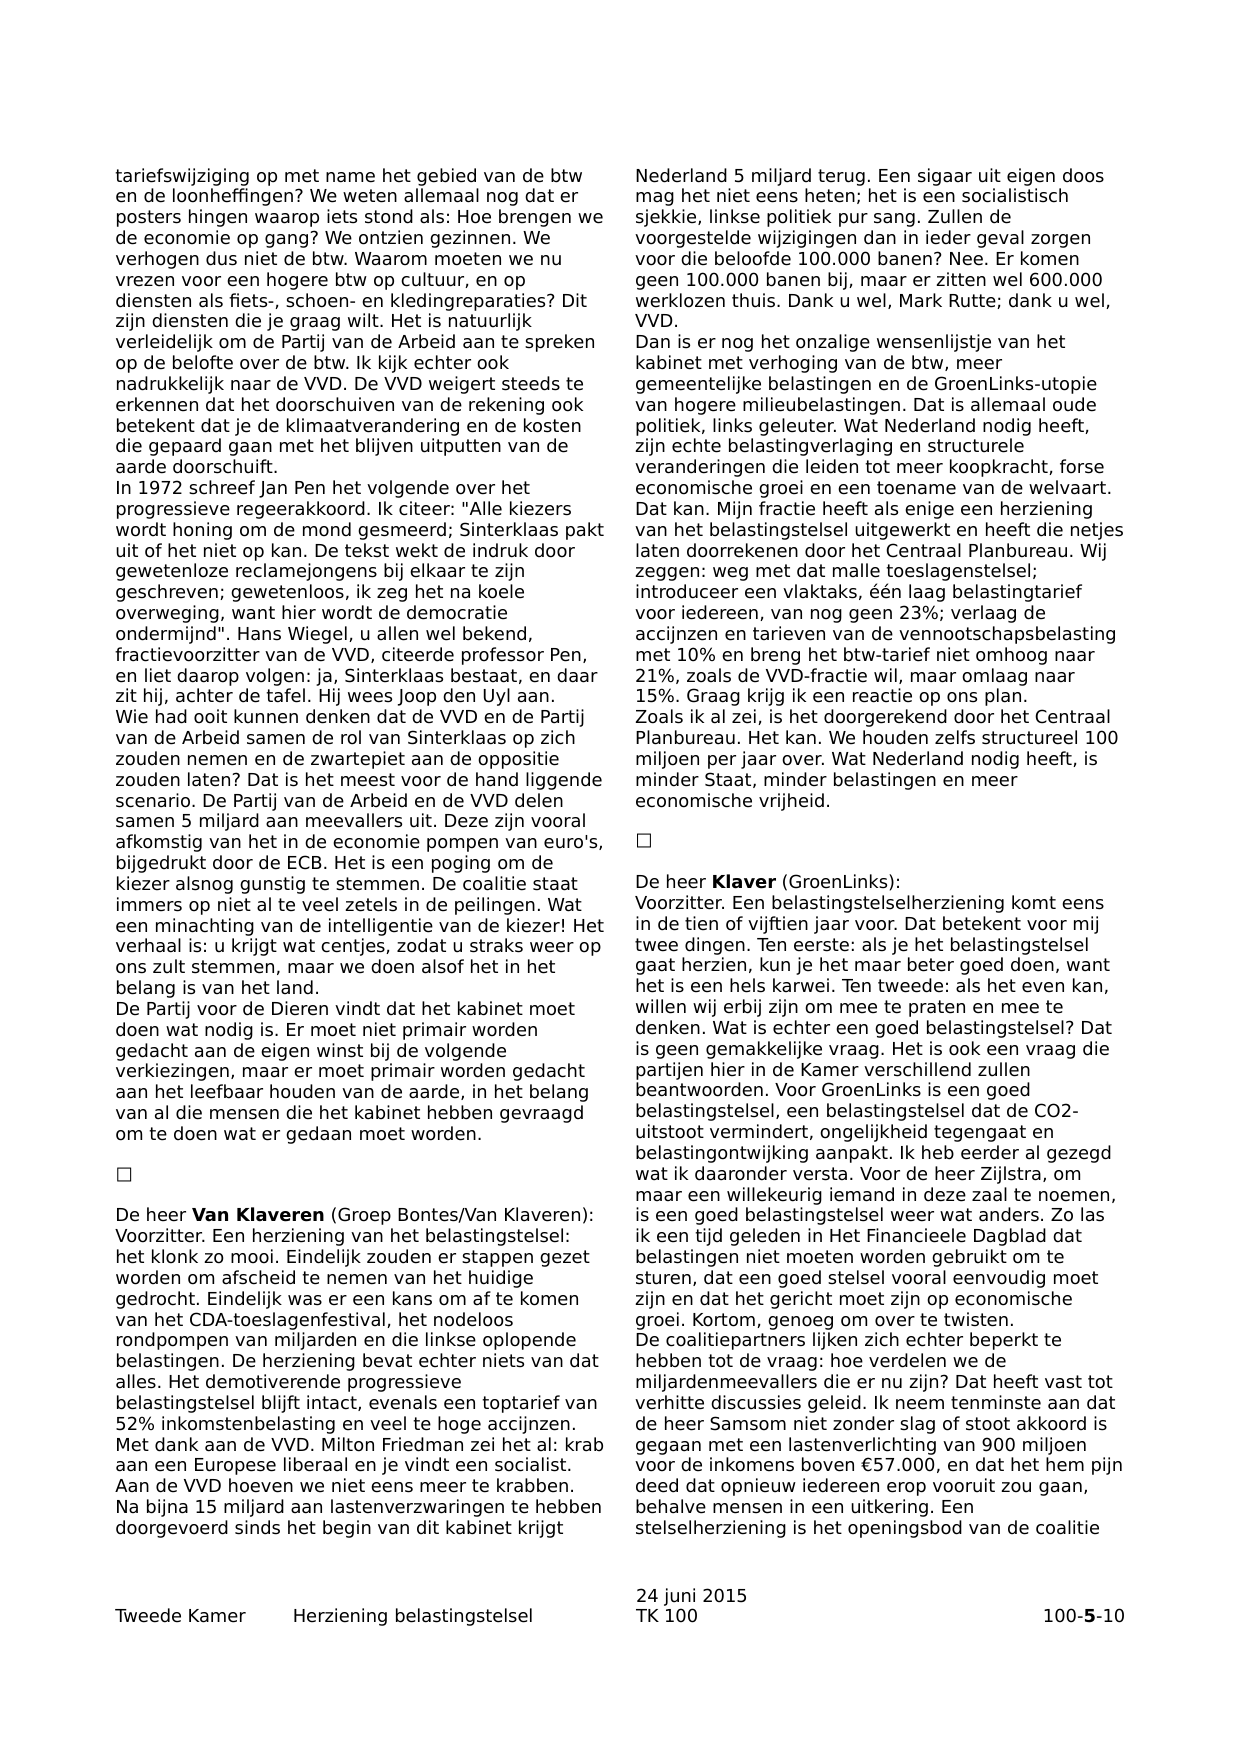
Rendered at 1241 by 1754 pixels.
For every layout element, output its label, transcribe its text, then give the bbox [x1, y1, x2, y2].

text ⬜ [635, 831, 1125, 852]
text tariefswijziging op met name het gebied van de btw en de loonheffingen? We weten allemaal nog dat er posters hingen waarop iets stond als: Hoe brengen we de economie op gang? We ontzien gezinnen. We verhogen dus niet de btw. Waarom moeten we nu vrezen voor een hogere btw op cultuur, en op diensten als fiets-, schoen- en kledingreparaties? Dit zijn diensten die je graag wilt. Het is natuurlijk verleidelijk om de Partij van de Arbeid aan te spreken op de belofte over de btw. Ik kijk echter ook nadrukkelijk naar de VVD. De VVD weigert steeds te erkennen dat het doorschuiven van de rekening ook betekent dat je de klimaatverandering en de kosten die gepaard gaan met het blijven uitputten van de aarde doorschuift. [115, 165, 605, 478]
text De heer Van Klaveren (Groep Bontes/Van Klaveren): [115, 1205, 605, 1226]
text Dan is er nog het onzalige wensenlijstje van het kabinet met verhoging van de btw, meer gemeentelijke belastingen en de GroenLinks-utopie van hogere milieubelastingen. Dat is allemaal oude politiek, links geleuter. Wat Nederland nodig heeft, zijn echte belastingverlaging en structurele veranderingen die leiden tot meer koopkracht, forse economische groei en een toename van de welvaart. Dat kan. Mijn fractie heeft als enige een herziening van het belastingstelsel uitgewerkt en heeft die netjes laten doorrekenen door het Centraal Planbureau. Wij zeggen: weg met dat malle toeslagenstelsel; introduceer een vlaktaks, één laag belastingtarief voor iedereen, van nog geen 23%; verlaag de accijnzen en tarieven van de vennootschapsbelasting met 10% en breng het btw-tarief niet omhoog naar 21%, zoals de VVD-fractie wil, maar omlaag naar 15%. Graag krijg ik een reactie op ons plan. [635, 332, 1125, 707]
text ⬜ [115, 1164, 605, 1185]
text Voorzitter. Een belastingstelselherziening komt eens in de tien of vijftien jaar voor. Dat betekent voor mij twee dingen. Ten eerste: als je het belastingstelsel gaat herzien, kun je het maar beter goed doen, want het is een hels karwei. Ten tweede: als het even kan, willen wij erbij zijn om mee te praten en mee te denken. Wat is echter een goed belastingstelsel? Dat is geen gemakkelijke vraag. Het is ook een vraag die partijen hier in de Kamer verschillend zullen beantwoorden. Voor GroenLinks is een goed belastingstelsel, een belastingstelsel dat de CO2-uitstoot vermindert, ongelijkheid tegengaat en belastingontwijking aanpakt. Ik heb eerder al gezegd wat ik daaronder versta. Voor de heer Zijlstra, om maar een willekeurig iemand in deze zaal te noemen, is een goed belastingstelsel weer wat anders. Zo las ik een tijd geleden in Het Financieele Dagblad dat belastingen niet moeten worden gebruikt om te sturen, dat een goed stelsel vooral eenvoudig moet zijn en dat het gericht moet zijn op economische groei. Kortom, genoeg om over te twisten. [635, 893, 1125, 1330]
text De Partij voor de Dieren vindt dat het kabinet moet doen wat nodig is. Er moet niet primair worden gedacht aan de eigen winst bij de volgende verkiezingen, maar er moet primair worden gedacht aan het leefbaar houden van de aarde, in het belang van al die mensen die het kabinet hebben gevraagd om te doen wat er gedaan moet worden. [115, 999, 605, 1144]
text In 1972 schreef Jan Pen het volgende over het progressieve regeerakkoord. Ik citeer: "Alle kiezers wordt honing om de mond gesmeerd; Sinterklaas pakt uit of het niet op kan. De tekst wekt de indruk door gewetenloze reclamejongens bij elkaar te zijn geschreven; gewetenloos, ik zeg het na koele overweging, want hier wordt de democratie ondermijnd". Hans Wiegel, u allen wel bekend, fractievoorzitter van de VVD, citeerde professor Pen, en liet daarop volgen: ja, Sinterklaas bestaat, en daar zit hij, achter de tafel. Hij wees Joop den Uyl aan. [115, 478, 605, 707]
text De heer Klaver (GroenLinks): [635, 872, 1125, 893]
text Wie had ooit kunnen denken dat de VVD en de Partij van de Arbeid samen de rol van Sinterklaas op zich zouden nemen en de zwartepiet aan de oppositie zouden laten? Dat is het meest voor de hand liggende scenario. De Partij van de Arbeid en de VVD delen samen 5 miljard aan meevallers uit. Deze zijn vooral afkomstig van het in de economie pompen van euro's, bijgedrukt door de ECB. Het is een poging om de kiezer alsnog gunstig te stemmen. De coalitie staat immers op niet al te veel zetels in de peilingen. Wat een minachting van de intelligentie van de kiezer! Het verhaal is: u krijgt wat centjes, zodat u straks weer op ons zult stemmen, maar we doen alsof het in het belang is van het land. [115, 707, 605, 999]
text Nederland 5 miljard terug. Een sigaar uit eigen doos mag het niet eens heten; het is een socialistisch sjekkie, linkse politiek pur sang. Zullen de voorgestelde wijzigingen dan in ieder geval zorgen voor die beloofde 100.000 banen? Nee. Er komen geen 100.000 banen bij, maar er zitten wel 600.000 werklozen thuis. Dank u wel, Mark Rutte; dank u wel, VVD. [635, 165, 1125, 332]
text De coalitiepartners lijken zich echter beperkt te hebben tot de vraag: hoe verdelen we de miljardenmeevallers die er nu zijn? Dat heeft vast tot verhitte discussies geleid. Ik neem tenminste aan dat de heer Samsom niet zonder slag of stoot akkoord is gegaan met een lastenverlichting van 900 miljoen voor de inkomens boven €57.000, en dat het hem pijn deed dat opnieuw iedereen erop vooruit zou gaan, behalve mensen in een uitkering. Een stelselherziening is het openingsbod van de coalitie [635, 1330, 1125, 1538]
text Voorzitter. Een herziening van het belastingstelsel: het klonk zo mooi. Eindelijk zouden er stappen gezet worden om afscheid te nemen van het huidige gedrocht. Eindelijk was er een kans om af te komen van het CDA-toeslagenfestival, het nodeloos rondpompen van miljarden en die linkse oplopende belastingen. De herziening bevat echter niets van dat alles. Het demotiverende progressieve belastingstelsel blijft intact, evenals een toptarief van 52% inkomstenbelasting en veel te hoge accijnzen. Met dank aan de VVD. Milton Friedman zei het al: krab aan een Europese liberaal en je vindt een socialist. Aan de VVD hoeven we niet eens meer te krabben. Na bijna 15 miljard aan lastenverzwaringen te hebben doorgevoerd sinds het begin van dit kabinet krijgt [115, 1226, 605, 1538]
text Zoals ik al zei, is het doorgerekend door het Centraal Planbureau. Het kan. We houden zelfs structureel 100 miljoen per jaar over. Wat Nederland nodig heeft, is minder Staat, minder belastingen en meer economische vrijheid. [635, 707, 1125, 811]
